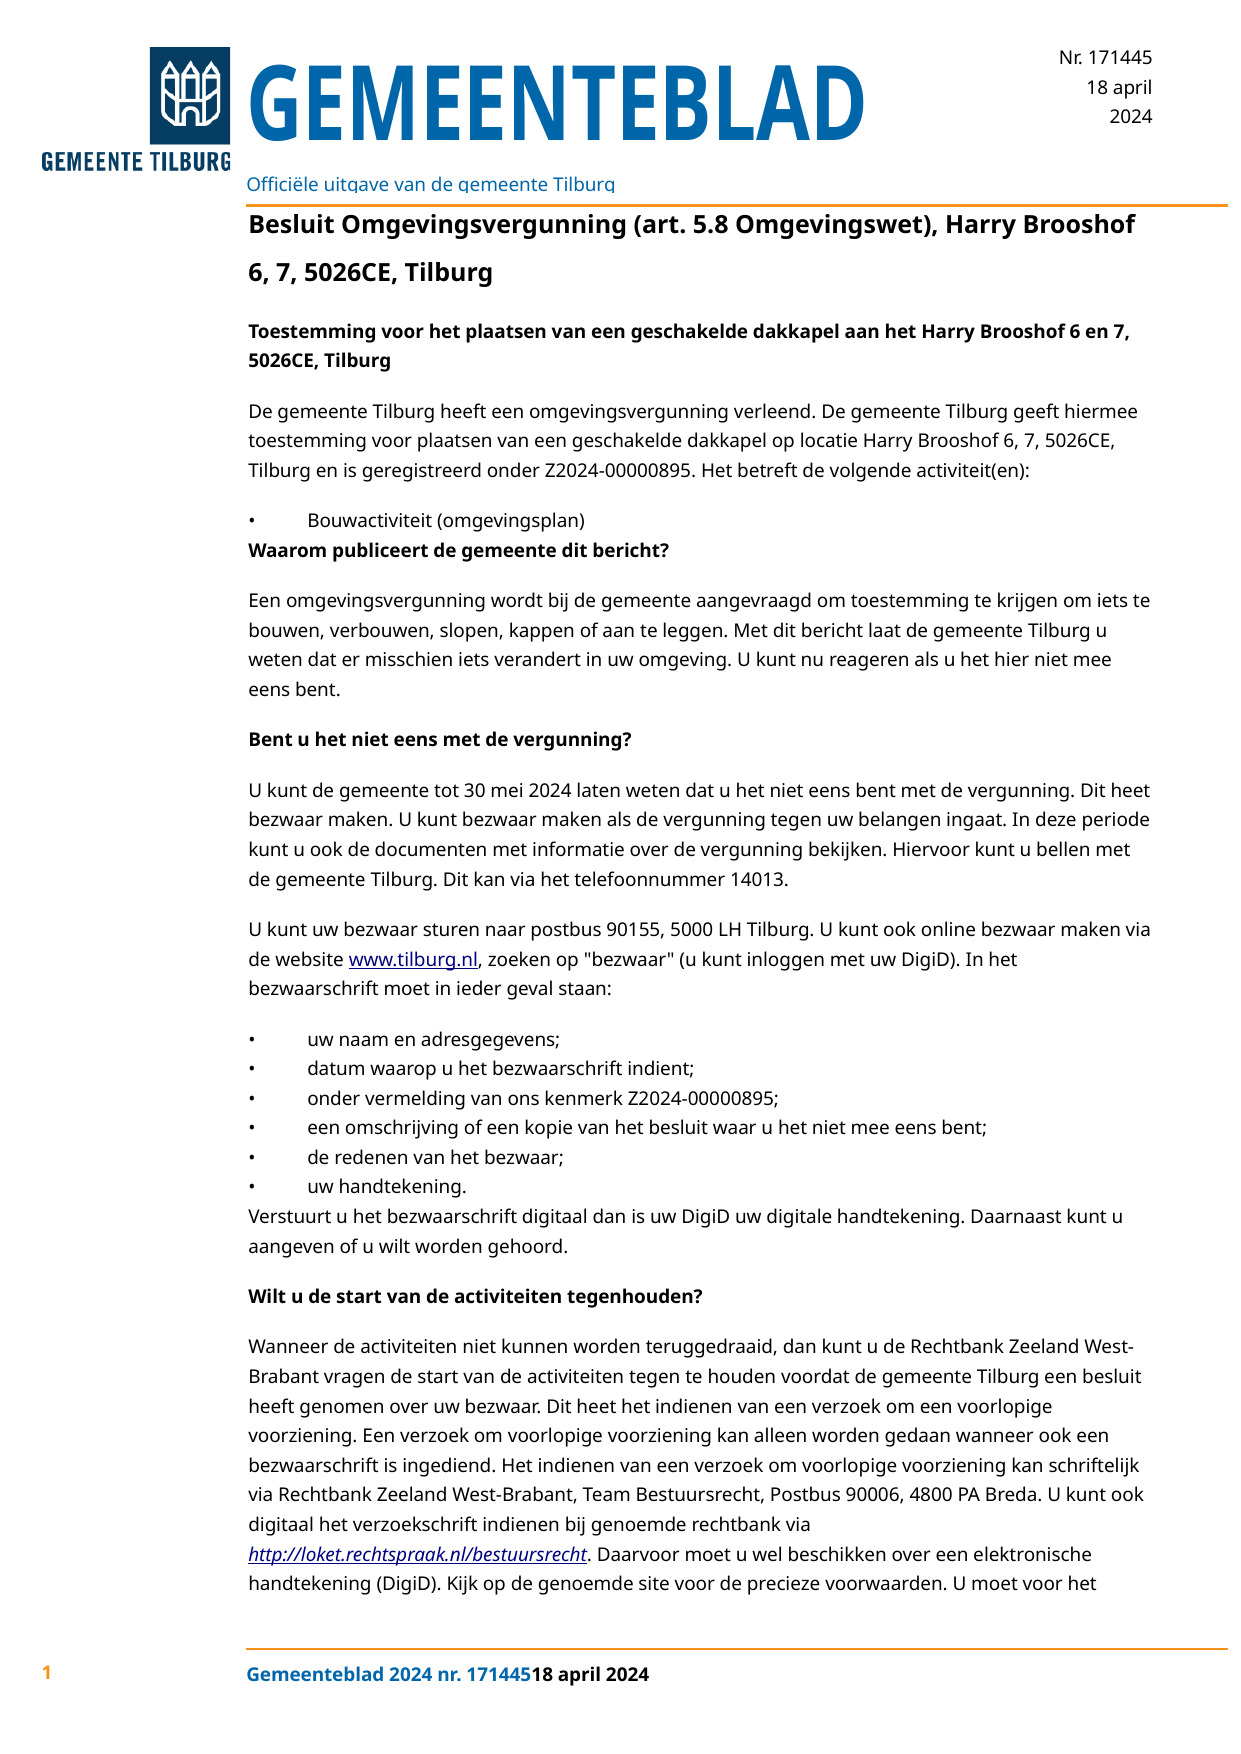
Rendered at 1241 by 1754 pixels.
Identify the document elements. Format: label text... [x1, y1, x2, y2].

picture [41, 47, 231, 172]
text Waarom publiceert de gemeente dit bericht? [248, 537, 1152, 563]
list Bouwactiviteit (omgevingsplan) [248, 507, 1152, 533]
text Verstuurt u het bezwaarschrift digitaal dan is uw DigiD uw digitale handtekening. Daarnaast kunt u aangeven of u wilt worden gehoord. [248, 1203, 1152, 1259]
text Toestemming voor het plaatsen van een geschakelde dakkapel aan het Harry Brooshof 6 en 7, 5026CE, Tilburg [248, 318, 1152, 373]
text Besluit Omgevingsvergunning (art. 5.8 Omgevingswet), Harry Brooshof 6, 7, 5026CE, Tilburg [248, 207, 1152, 288]
text U kunt uw bezwaar sturen naar postbus 90155, 5000 LH Tilburg. U kunt ook online bezwaar maken via de website www.tilburg.nl, zoeken op "bezwaar" (u kunt inloggen met uw DigiD). In het bezwaarschrift moet in ieder geval staan: [248, 916, 1152, 1001]
text Wilt u de start van de activiteiten tegenhouden? [248, 1283, 1152, 1309]
text Bent u het niet eens met de vergunning? [248, 727, 1152, 752]
text De gemeente Tilburg heeft een omgevingsvergunning verleend. De gemeente Tilburg geeft hiermee toestemming voor plaatsen van een geschakelde dakkapel op locatie Harry Brooshof 6, 7, 5026CE, Tilburg en is geregistreerd onder Z2024-00000895. Het betreft de volgende activiteit(en): [248, 398, 1152, 483]
list uw handtekening. [248, 1174, 1152, 1199]
list datum waarop u het bezwaarschrift indient; [248, 1055, 1152, 1081]
text U kunt de gemeente tot 30 mei 2024 laten weten dat u het niet eens bent met de vergunning. Dit heet bezwaar maken. U kunt bezwaar maken als de vergunning tegen uw belangen ingaat. In deze periode kunt u ook de documenten met informatie over de vergunning bekijken. Hiervoor kunt u bellen met de gemeente Tilburg. Dit kan via het telefoonnummer 14013. [248, 777, 1152, 892]
text Een omgevingsvergunning wordt bij de gemeente aangevraagd om toestemming te krijgen om iets te bouwen, verbouwen, slopen, kappen of aan te leggen. Met dit bericht laat de gemeente Tilburg u weten dat er misschien iets verandert in uw omgeving. U kunt nu reageren als u het hier niet mee eens bent. [248, 587, 1152, 702]
list onder vermelding van ons kenmerk Z2024-00000895; [248, 1085, 1152, 1111]
list een omschrijving of een kopie van het besluit waar u het niet mee eens bent; [248, 1114, 1152, 1140]
text Wanneer de activiteiten niet kunnen worden teruggedraaid, dan kunt u de Rechtbank Zeeland West-Brabant vragen de start van de activiteiten tegen te houden voordat de gemeente Tilburg een besluit heeft genomen over uw bezwaar. Dit heet het indienen van een verzoek om een voorlopige voorziening. Een verzoek om voorlopige voorziening kan alleen worden gedaan wanneer ook een bezwaarschrift is ingediend. Het indienen van een verzoek om voorlopige voorziening kan schriftelijk via Rechtbank Zeeland West-Brabant, Team Bestuursrecht, Postbus 90006, 4800 PA Breda. U kunt ook digitaal het verzoekschrift indienen bij genoemde rechtbank via http://loket.rechtspraak.nl/bestuursrecht. Daarvoor moet u wel beschikken over een elektronische handtekening (DigiD). Kijk op de genoemde site voor de precieze voorwaarden. U moet voor het [248, 1334, 1152, 1596]
list de redenen van het bezwaar; [248, 1144, 1152, 1170]
list uw naam en adresgegevens; [248, 1026, 1152, 1052]
